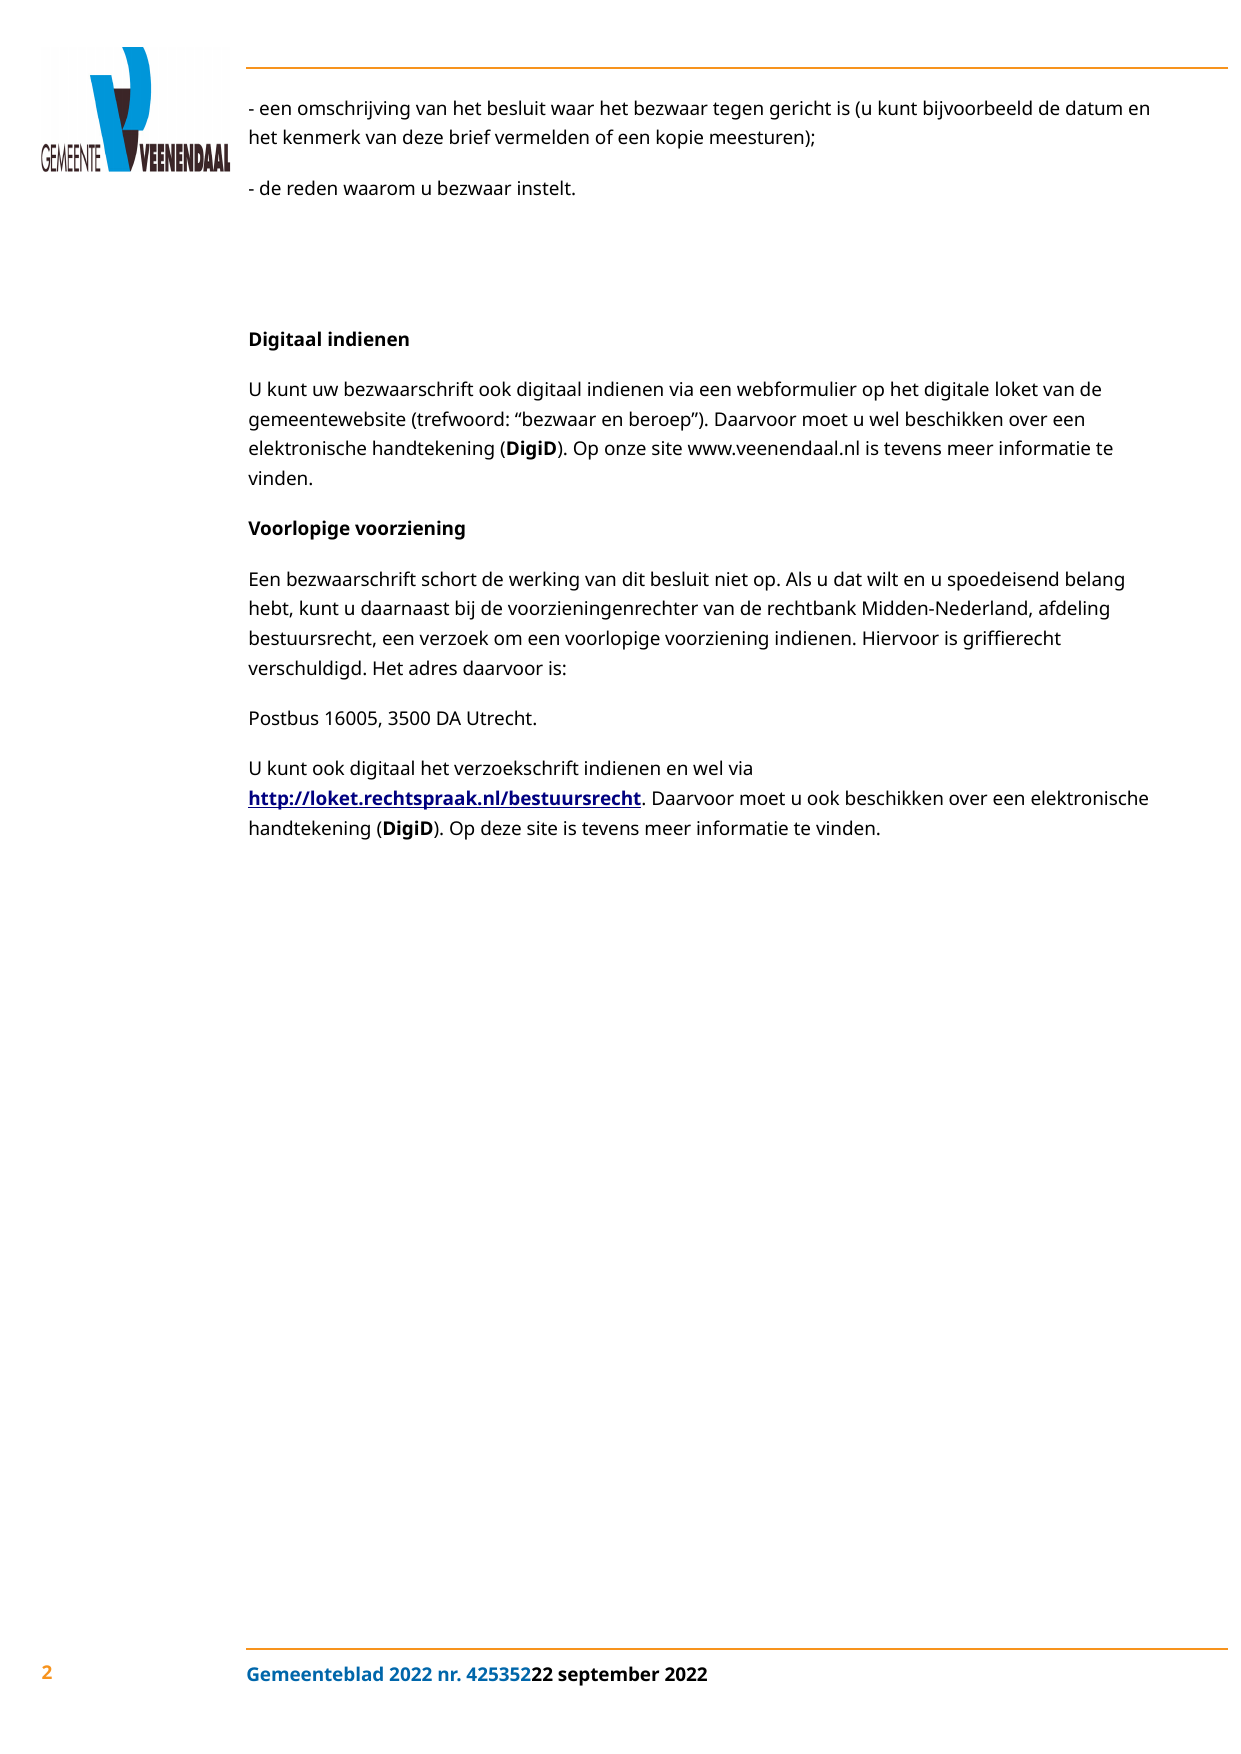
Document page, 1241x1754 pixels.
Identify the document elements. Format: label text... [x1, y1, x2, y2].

picture [41, 47, 130, 172]
text Postbus 16005, 3500 DA Utrecht. [248, 705, 1152, 731]
text Voorlopige voorziening [248, 516, 1152, 541]
text U kunt ook digitaal het verzoekschrift indienen en wel via http://loket.rechtspraak.nl/bestuursrecht. Daarvoor moet u ook beschikken over een elektronische handtekening (DigiD). Op deze site is tevens meer informatie te vinden. [248, 756, 1152, 841]
text Digitaal indienen [248, 326, 1152, 352]
text - een omschrijving van het besluit waar het bezwaar tegen gericht is (u kunt bijvoorbeeld de datum en het kenmerk van deze brief vermelden of een kopie meesturen); [248, 95, 1152, 150]
text - de reden waarom u bezwaar instelt. [248, 175, 1152, 201]
text Een bezwaarschrift schort de werking van dit besluit niet op. Als u dat wilt en u spoedeisend belang hebt, kunt u daarnaast bij de voorzieningenrechter van de rechtbank Midden-Nederland, afdeling bestuursrecht, een verzoek om een voorlopige voorziening indienen. Hiervoor is griffierecht verschuldigd. Het adres daarvoor is: [248, 566, 1152, 681]
picture [123, 47, 231, 172]
text U kunt uw bezwaarschrift ook digitaal indienen via een webformulier op het digitale loket van de gemeentewebsite (trefwoord: “bezwaar en beroep”). Daarvoor moet u wel beschikken over een elektronische handtekening (DigiD). Op onze site www.veenendaal.nl is tevens meer informatie te vinden. [248, 376, 1152, 491]
